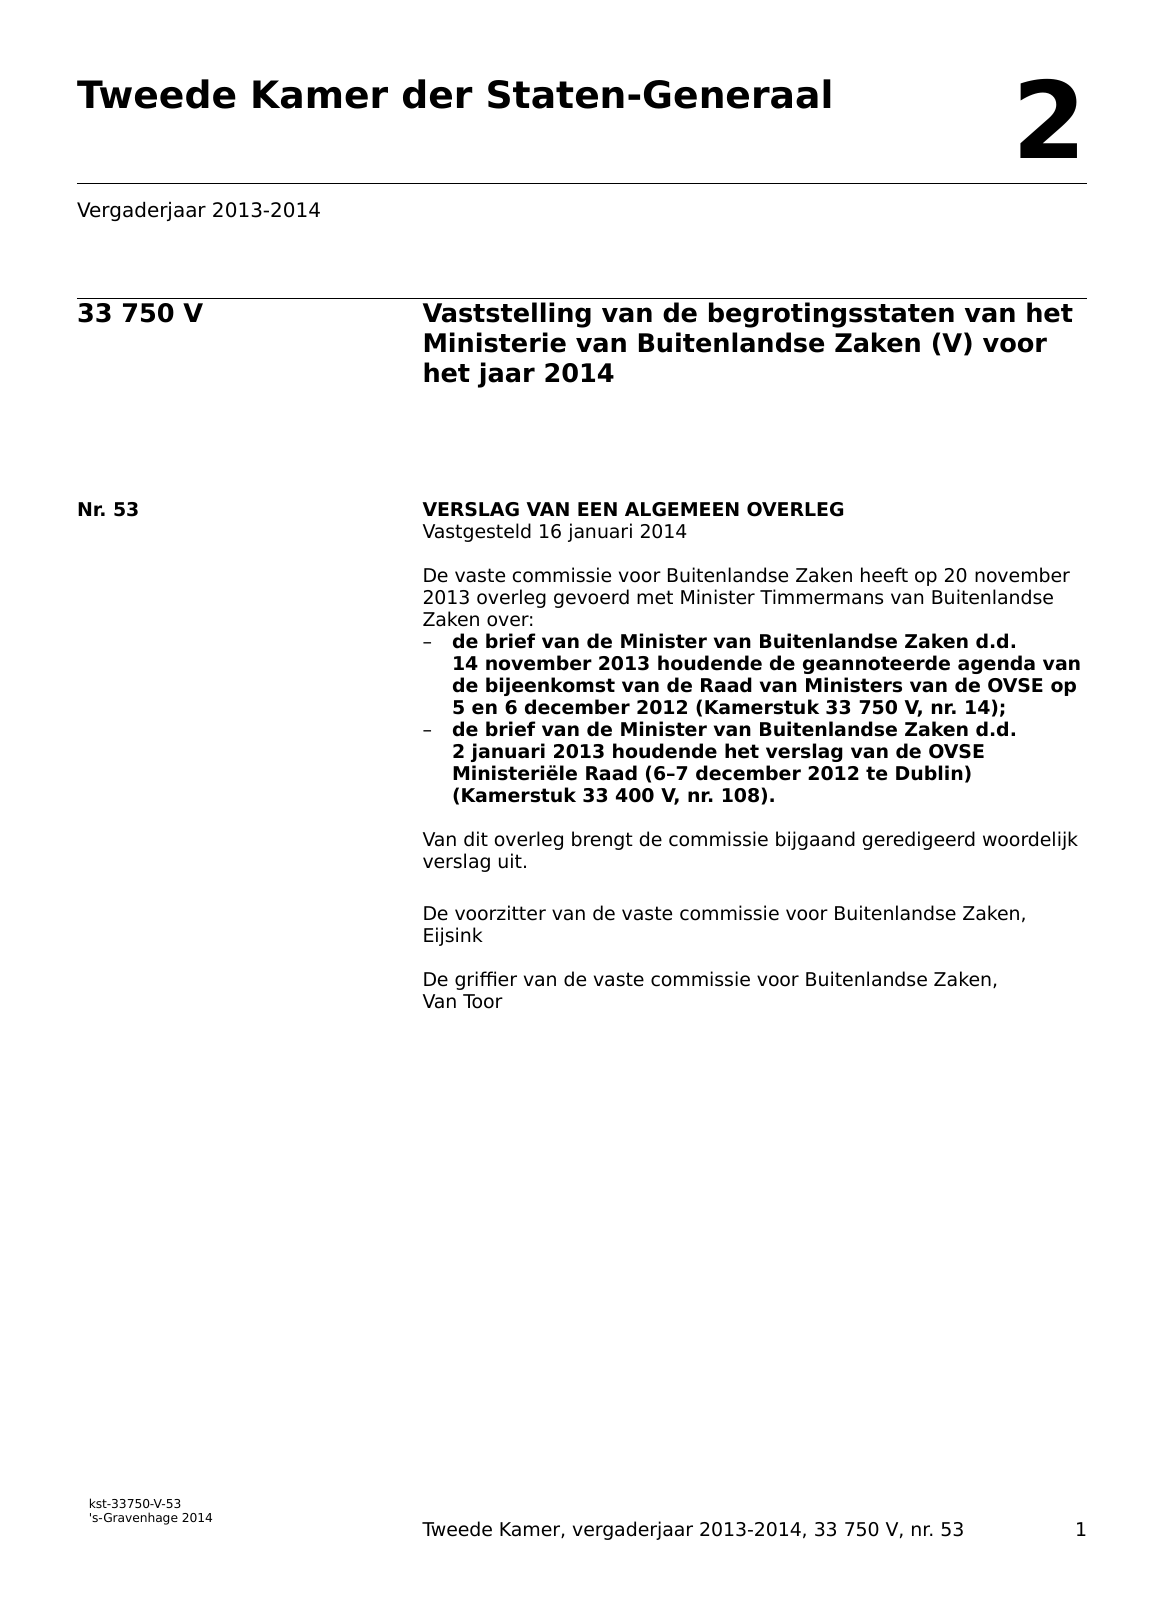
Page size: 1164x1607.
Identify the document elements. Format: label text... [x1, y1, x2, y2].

text 's-Gravenhage 2014 [88, 1511, 323, 1525]
table_header Tweede Kamer der Staten-Generaal [77, 59, 886, 183]
subtitle 33 750 V Vaststelling van de begrotingsstaten van het Ministerie van Buitenlandse Zaken (V) voor het jaar 2014 [77, 299, 1087, 388]
text De vaste commissie voor Buitenlandse Zaken heeft op 20 november 2013 overleg gevoerd met Minister Timmermans van Buitenlandse Zaken over: [422, 565, 1087, 631]
text Van dit overleg brengt de commissie bijgaand geredigeerd woordelijk verslag uit. [422, 829, 1087, 873]
text De voorzitter van de vaste commissie voor Buitenlandse Zaken, Eijsink [422, 903, 1087, 947]
text Vastgesteld 16 januari 2014 [422, 521, 1087, 543]
text – de brief van de Minister van Buitenlandse Zaken d.d. 14 november 2013 houdende de geannoteerde agenda van de bijeenkomst van de Raad van Ministers van de OVSE op 5 en 6 december 2012 (Kamerstuk 33 750 V, nr. 14); [422, 631, 1087, 719]
subtitle Nr. 53 VERSLAG VAN EEN ALGEMEEN OVERLEG [77, 499, 1087, 521]
table_header 2 [886, 59, 1087, 183]
text kst-33750-V-53 [88, 1497, 323, 1511]
table_cell Vergaderjaar 2013-2014 [77, 184, 1087, 298]
text De griffier van de vaste commissie voor Buitenlandse Zaken, Van Toor [422, 969, 1087, 1013]
text – de brief van de Minister van Buitenlandse Zaken d.d. 2 januari 2013 houdende het verslag van de OVSE Ministeriële Raad (6–7 december 2012 te Dublin) (Kamerstuk 33 400 V, nr. 108). [422, 719, 1087, 807]
